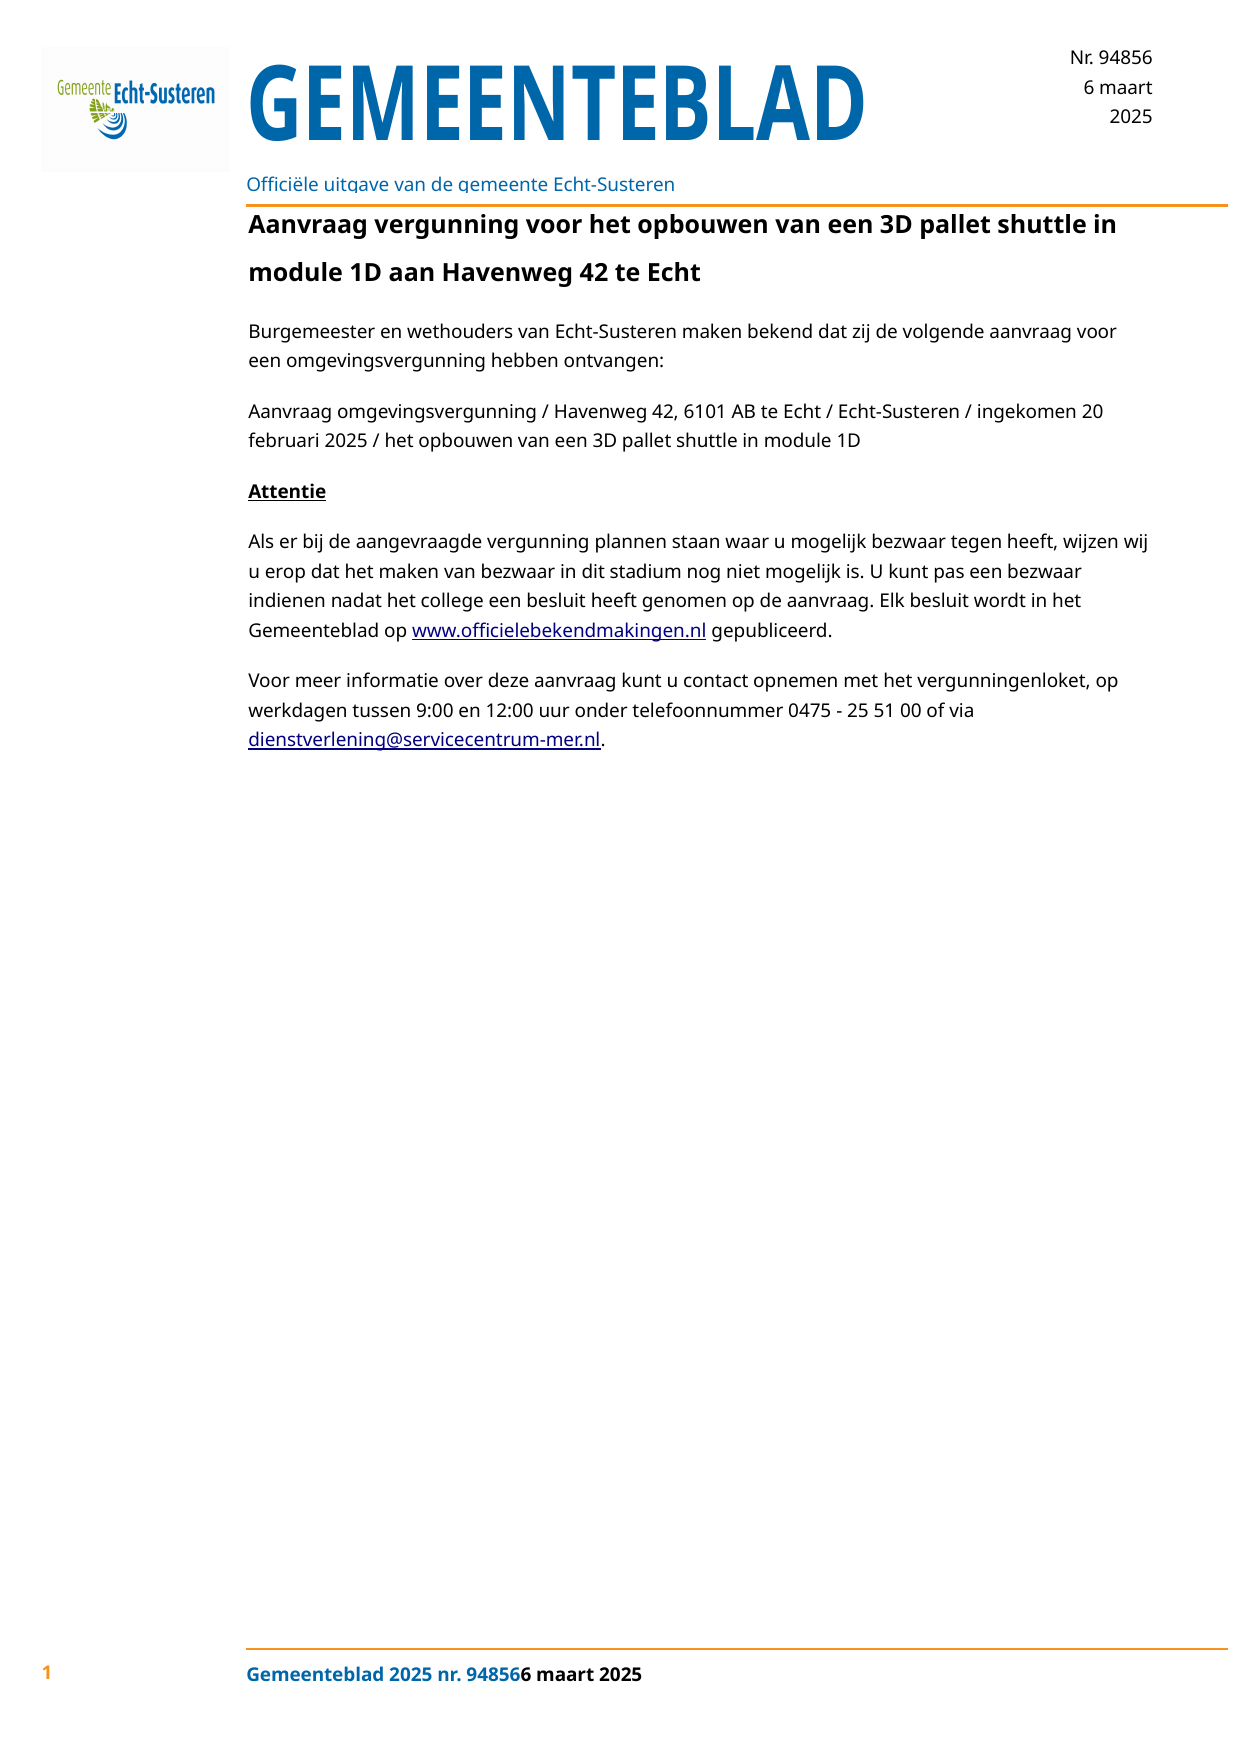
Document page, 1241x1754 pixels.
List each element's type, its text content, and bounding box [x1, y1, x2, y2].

text Als er bij de aangevraagde vergunning plannen staan waar u mogelijk bezwaar tegen heeft, wijzen wij u erop dat het maken van bezwaar in dit stadium nog niet mogelijk is. U kunt pas een bezwaar indienen nadat het college een besluit heeft genomen op de aanvraag. Elk besluit wordt in het Gemeenteblad op www.officielebekendmakingen.nl gepubliceerd. [248, 528, 1152, 643]
picture [41, 47, 231, 172]
text Burgemeester en wethouders van Echt-Susteren maken bekend dat zij de volgende aanvraag voor een omgevingsvergunning hebben ontvangen: [248, 318, 1152, 373]
text Attentie [248, 478, 1152, 504]
text Aanvraag omgevingsvergunning / Havenweg 42, 6101 AB te Echt / Echt-Susteren / ingekomen 20 februari 2025 / het opbouwen van een 3D pallet shuttle in module 1D [248, 398, 1152, 453]
text Voor meer informatie over deze aanvraag kunt u contact opnemen met het vergunningenloket, op werkdagen tussen 9:00 en 12:00 uur onder telefoonnummer 0475 - 25 51 00 of via dienstverlening@servicecentrum-mer.nl. [248, 667, 1152, 752]
text Aanvraag vergunning voor het opbouwen van een 3D pallet shuttle in module 1D aan Havenweg 42 te Echt [248, 207, 1152, 288]
